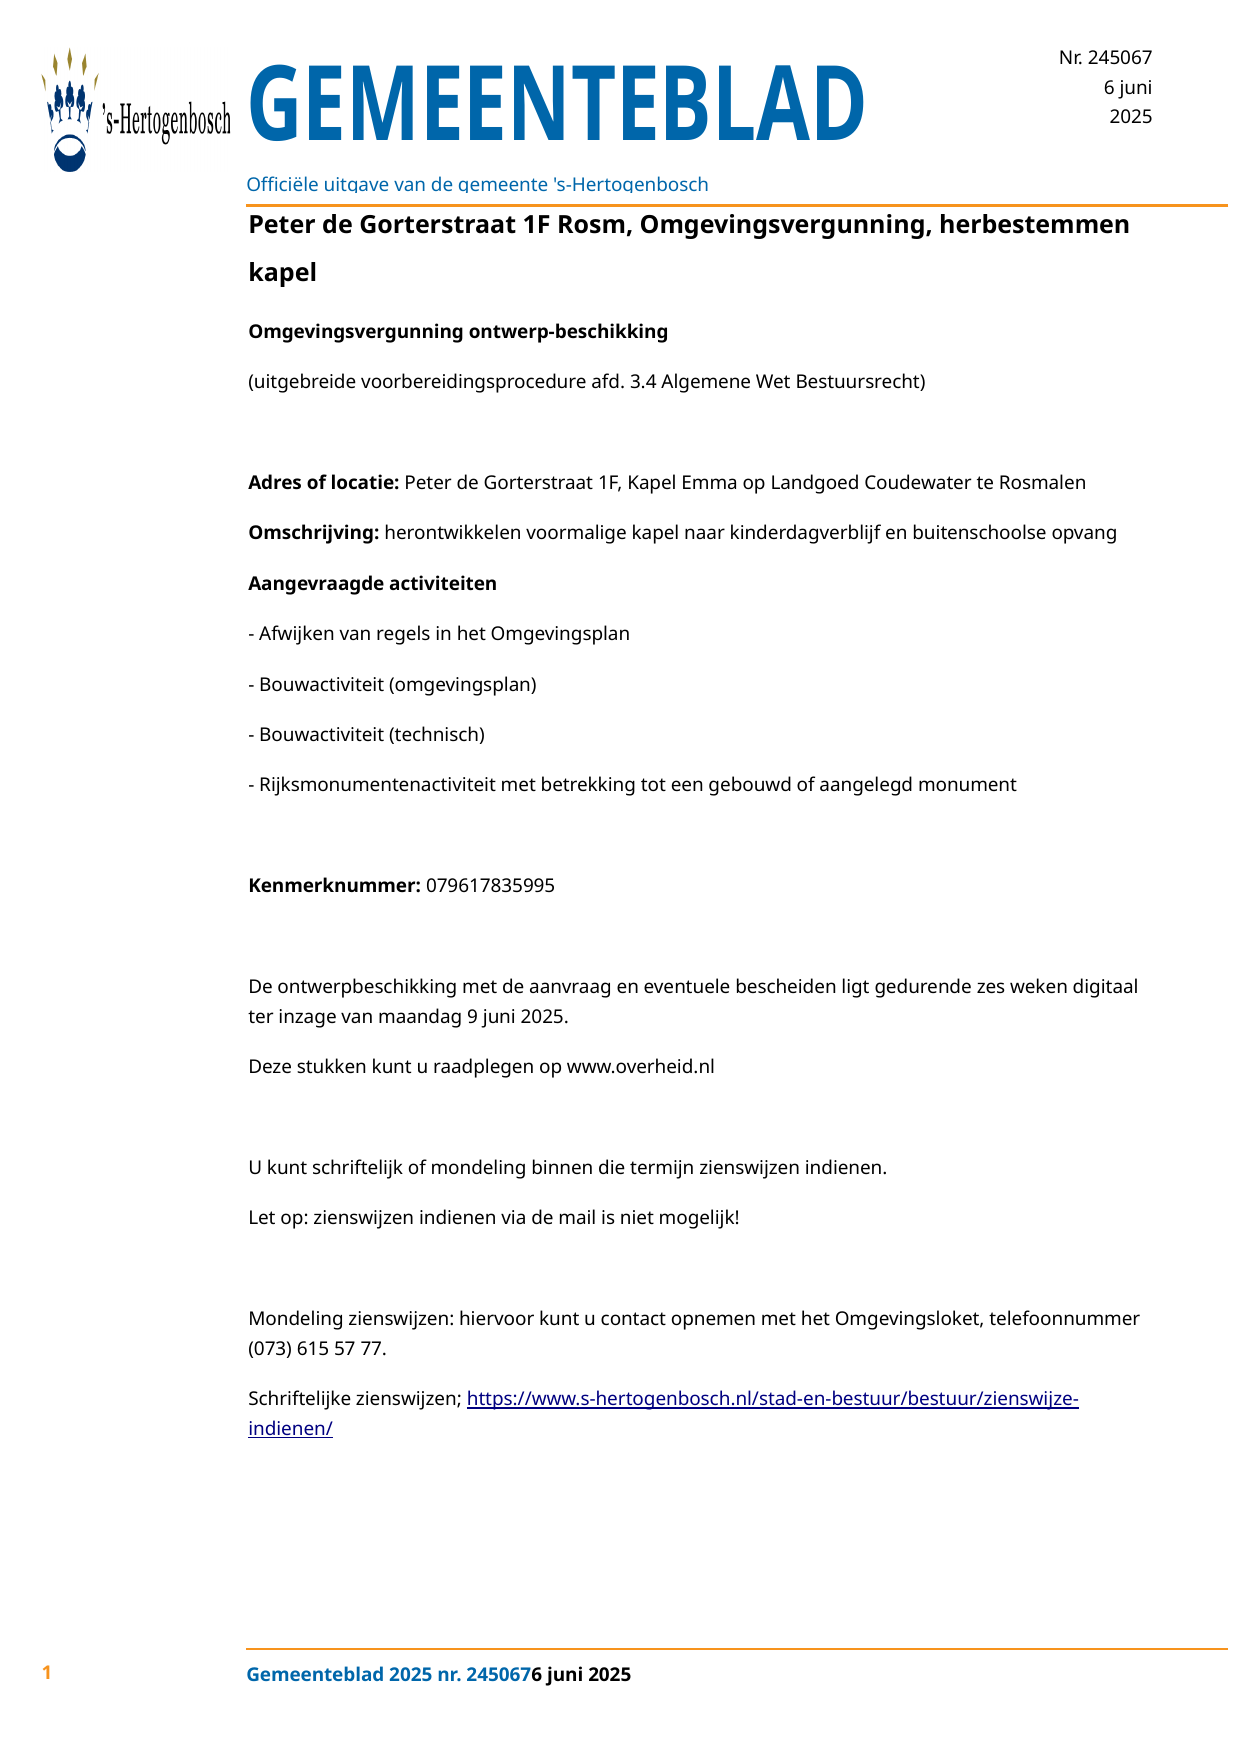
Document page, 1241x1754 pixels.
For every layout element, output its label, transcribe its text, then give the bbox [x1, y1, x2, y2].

text De ontwerpbeschikking met de aanvraag en eventuele bescheiden ligt gedurende zes weken digitaal ter inzage van maandag 9 juni 2025. [248, 973, 1152, 1029]
text (uitgebreide voorbereidingsprocedure afd. 3.4 Algemene Wet Bestuursrecht) [248, 368, 1152, 394]
text Omgevingsvergunning ontwerp-beschikking [248, 318, 1152, 344]
text Adres of locatie: Peter de Gorterstraat 1F, Kapel Emma op Landgoed Coudewater te Rosmalen [248, 469, 1152, 495]
text Schriftelijke zienswijzen; https://www.s-hertogenbosch.nl/stad-en-bestuur/bestuur/zienswijze-indienen/ [248, 1385, 1152, 1441]
text U kunt schriftelijk of mondeling binnen die termijn zienswijzen indienen. [248, 1154, 1152, 1180]
text Mondeling zienswijzen: hiervoor kunt u contact opnemen met het Omgevingsloket, telefoonnummer (073) 615 57 77. [248, 1305, 1152, 1361]
text - Afwijken van regels in het Omgevingsplan [248, 620, 1152, 646]
text Kenmerknummer: 079617835995 [248, 872, 1152, 898]
picture [41, 47, 231, 172]
text - Rijksmonumentenactiviteit met betrekking tot een gebouwd of aangelegd monument [248, 772, 1152, 797]
text Aangevraagde activiteiten [248, 570, 1152, 596]
text - Bouwactiviteit (technisch) [248, 721, 1152, 747]
text Peter de Gorterstraat 1F Rosm, Omgevingsvergunning, herbestemmen kapel [248, 207, 1152, 288]
text Let op: zienswijzen indienen via de mail is niet mogelijk! [248, 1204, 1152, 1230]
text Omschrijving: herontwikkelen voormalige kapel naar kinderdagverblijf en buitenschoolse opvang [248, 519, 1152, 545]
text - Bouwactiviteit (omgevingsplan) [248, 671, 1152, 697]
text Deze stukken kunt u raadplegen op www.overheid.nl [248, 1053, 1152, 1079]
